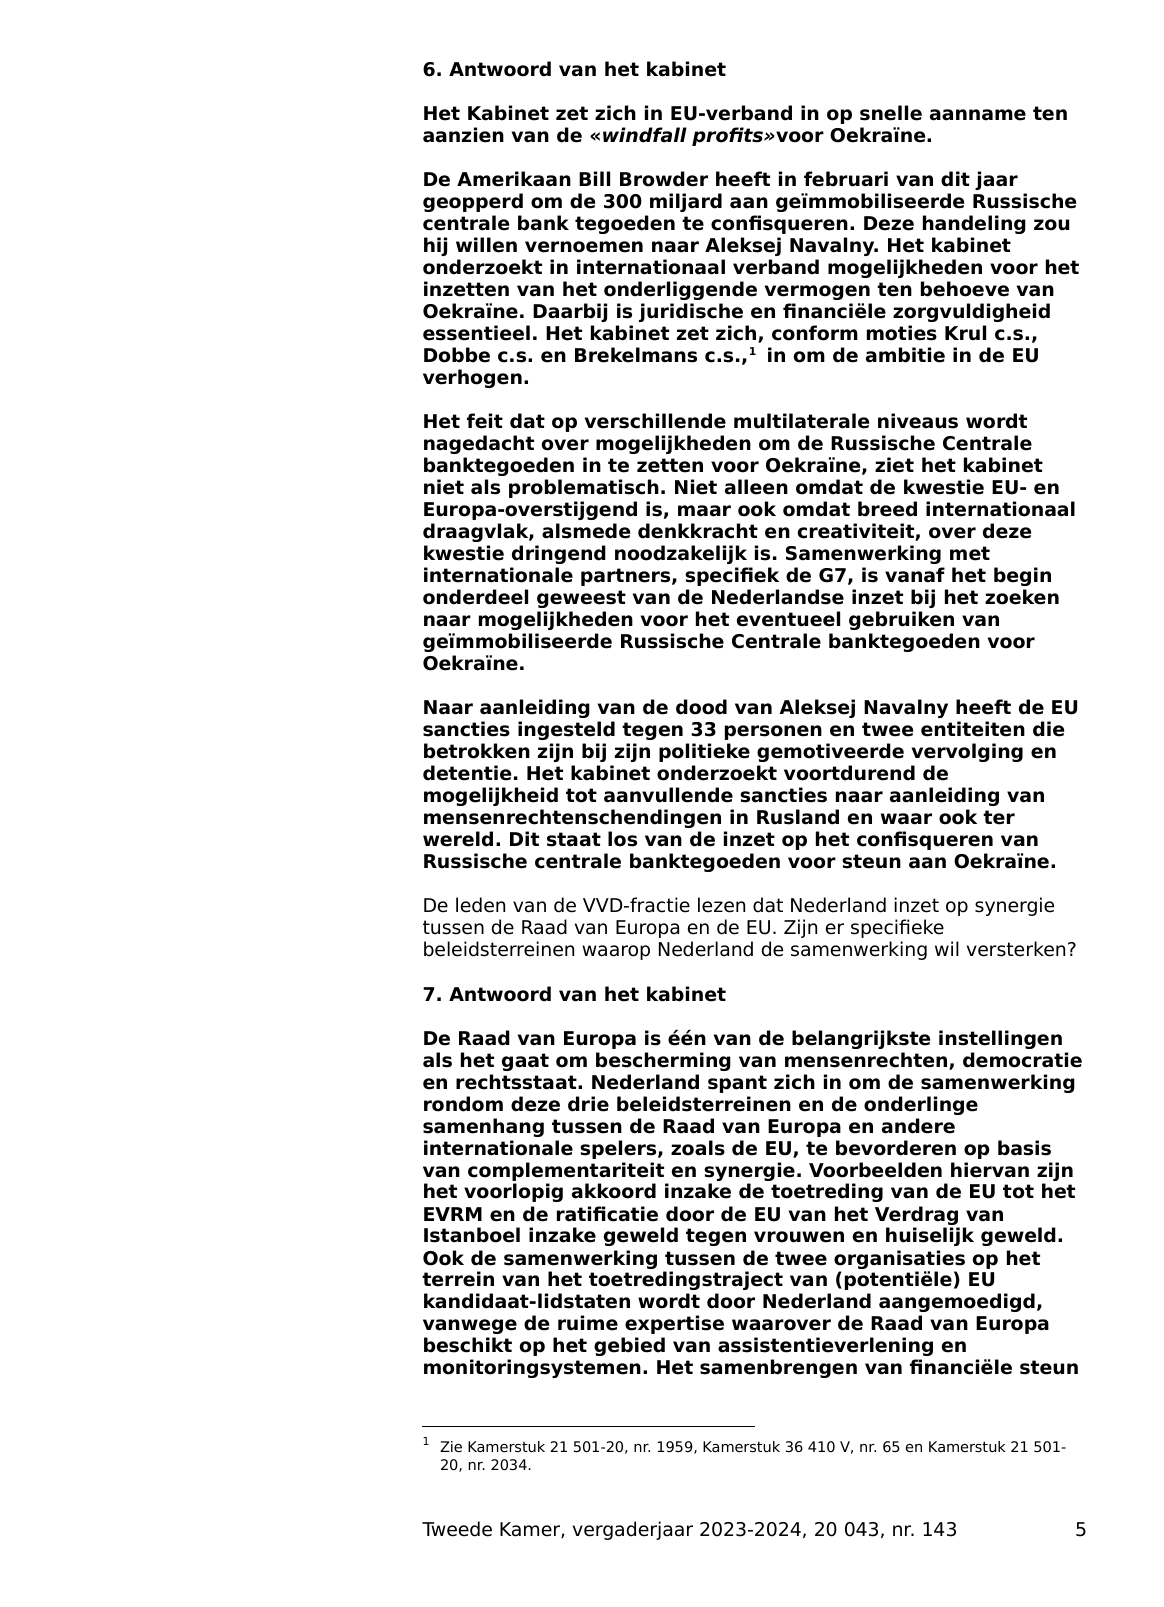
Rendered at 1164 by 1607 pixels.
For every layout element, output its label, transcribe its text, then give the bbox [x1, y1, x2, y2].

text 6. Antwoord van het kabinet [422, 59, 1087, 81]
text Zie Kamerstuk 21 501-20, nr. 1959, Kamerstuk 36 410 V, nr. 65 en Kamerstuk 21 501-20, nr. 2034. [422, 1435, 1087, 1474]
text Het feit dat op verschillende multilaterale niveaus wordt nagedacht over mogelijkheden om de Russische Centrale banktegoeden in te zetten voor Oekraïne, ziet het kabinet niet als problematisch. Niet alleen omdat de kwestie EU- en Europa-overstijgend is, maar ook omdat breed internationaal draagvlak, alsmede denkkracht en creativiteit, over deze kwestie dringend noodzakelijk is. Samenwerking met internationale partners, specifiek de G7, is vanaf het begin onderdeel geweest van de Nederlandse inzet bij het zoeken naar mogelijkheden voor het eventueel gebruiken van geïmmobiliseerde Russische Centrale banktegoeden voor Oekraïne. [422, 411, 1087, 675]
text Het Kabinet zet zich in EU-verband in op snelle aanname ten aanzien van de «windfall profits»voor Oekraïne. [422, 103, 1087, 147]
text De Amerikaan Bill Browder heeft in februari van dit jaar geopperd om de 300 miljard aan geïmmobiliseerde Russische centrale bank tegoeden te confisqueren. Deze handeling zou hij willen vernoemen naar Aleksej Navalny. Het kabinet onderzoekt in internationaal verband mogelijkheden voor het inzetten van het onderliggende vermogen ten behoeve van Oekraïne. Daarbij is juridische en financiële zorgvuldigheid essentieel. Het kabinet zet zich, conform moties Krul c.s., Dobbe c.s. en Brekelmans c.s., in om de ambitie in de EU verhogen. [422, 169, 1087, 389]
text Naar aanleiding van de dood van Aleksej Navalny heeft de EU sancties ingesteld tegen 33 personen en twee entiteiten die betrokken zijn bij zijn politieke gemotiveerde vervolging en detentie. Het kabinet onderzoekt voortdurend de mogelijkheid tot aanvullende sancties naar aanleiding van mensenrechtenschendingen in Rusland en waar ook ter wereld. Dit staat los van de inzet op het confisqueren van Russische centrale banktegoeden voor steun aan Oekraïne. [422, 697, 1087, 873]
text De leden van de VVD-fractie lezen dat Nederland inzet op synergie tussen de Raad van Europa en de EU. Zijn er specifieke beleidsterreinen waarop Nederland de samenwerking wil versterken? [422, 895, 1087, 961]
text 7. Antwoord van het kabinet [422, 983, 1087, 1005]
text De Raad van Europa is één van de belangrijkste instellingen als het gaat om bescherming van mensenrechten, democratie en rechtsstaat. Nederland spant zich in om de samenwerking rondom deze drie beleidsterreinen en de onderlinge samenhang tussen de Raad van Europa en andere internationale spelers, zoals de EU, te bevorderen op basis van complementariteit en synergie. Voorbeelden hiervan zijn het voorlopig akkoord inzake de toetreding van de EU tot het EVRM en de ratificatie door de EU van het Verdrag van Istanboel inzake geweld tegen vrouwen en huiselijk geweld. Ook de samenwerking tussen de twee organisaties op het terrein van het toetredingstraject van (potentiële) EU kandidaat-lidstaten wordt door Nederland aangemoedigd, vanwege de ruime expertise waarover de Raad van Europa beschikt op het gebied van assistentieverlening en monitoringsystemen. Het samenbrengen van financiële steun [422, 1028, 1087, 1379]
